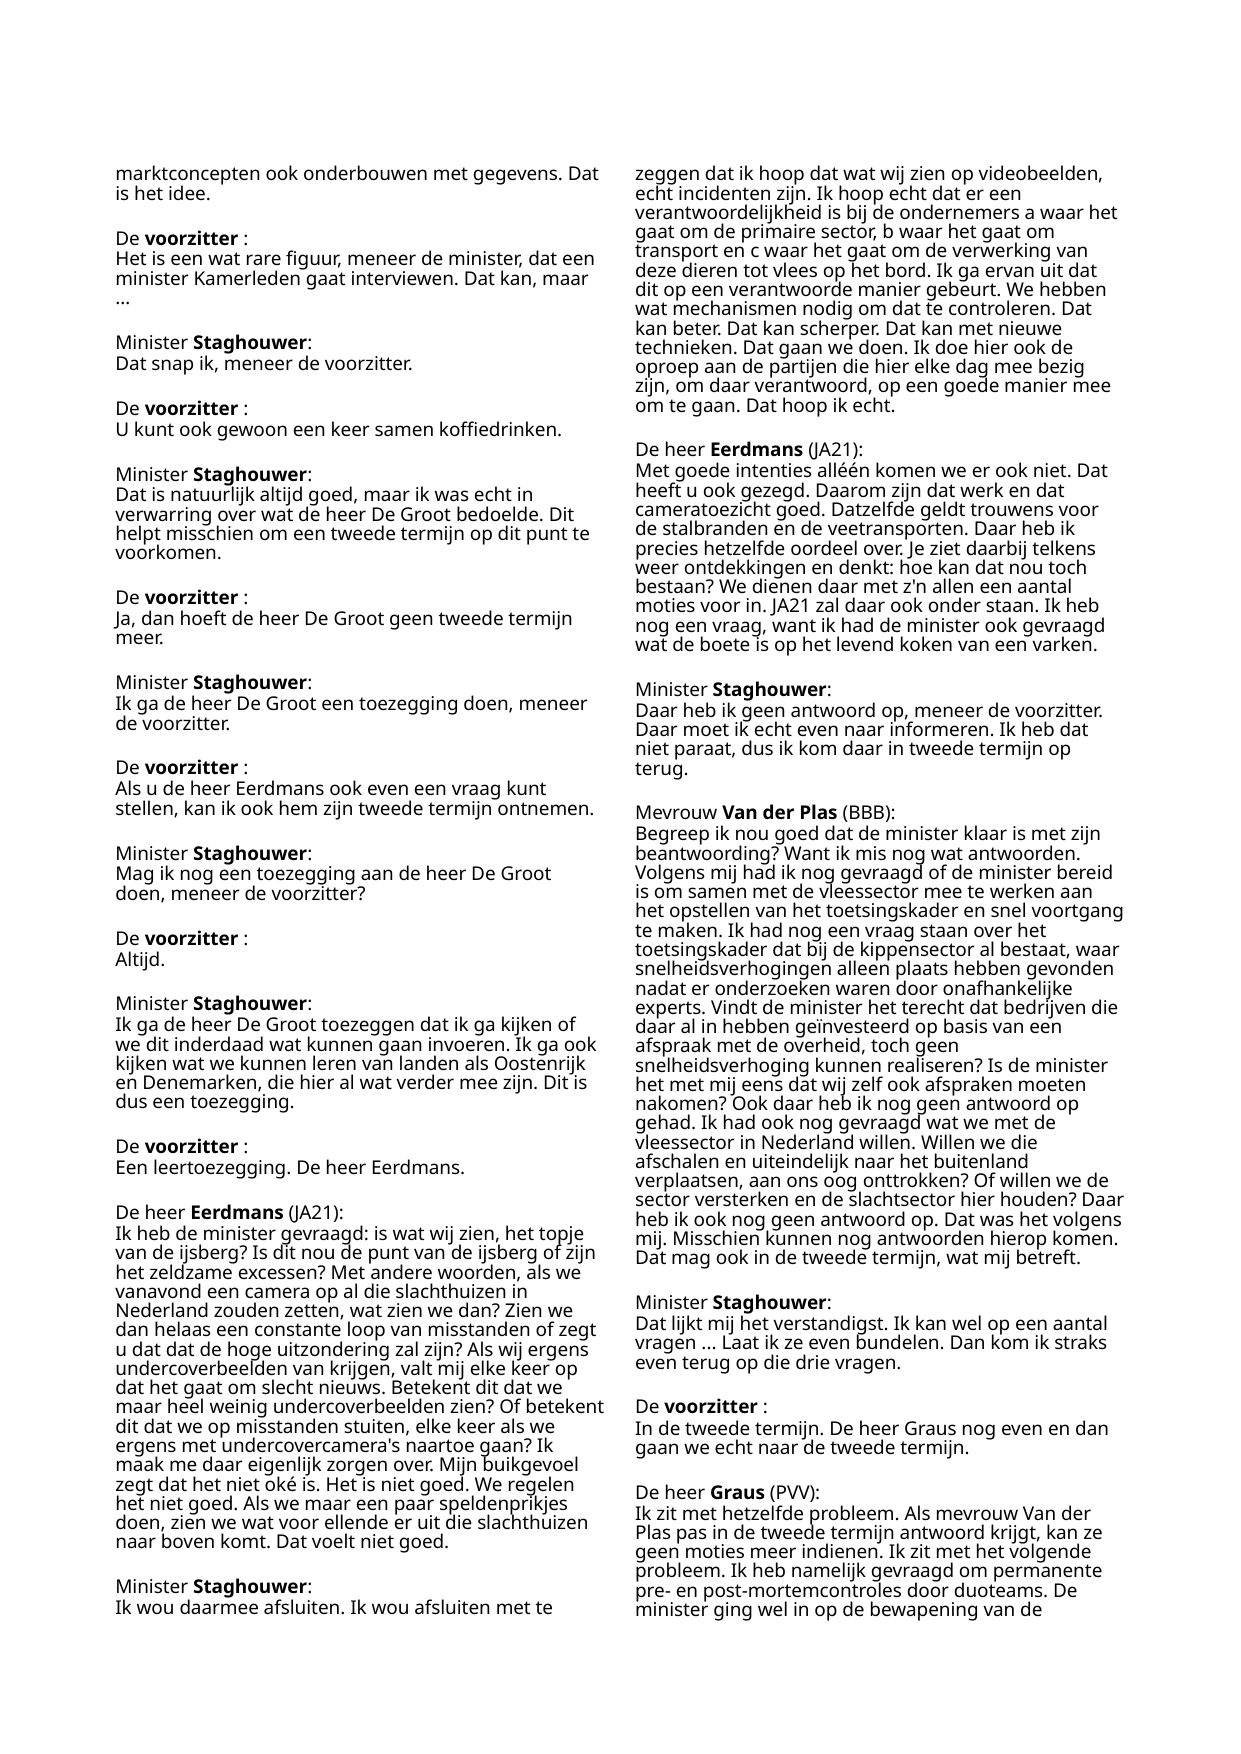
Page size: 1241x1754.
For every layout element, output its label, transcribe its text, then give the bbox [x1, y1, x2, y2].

text Mag ik nog een toezegging aan de heer De Groot doen, meneer de voorzitter? [115, 865, 605, 904]
text Ik zit met hetzelfde probleem. Als mevrouw Van der Plas pas in de tweede termijn antwoord krijgt, kan ze geen moties meer indienen. Ik zit met het volgende probleem. Ik heb namelijk gevraagd om permanente pre- en post-mortemcontroles door duoteams. De minister ging wel in op de bewapening van de [635, 1504, 1125, 1620]
text De heer Eerdmans (JA21): [115, 1199, 605, 1225]
text marktconcepten ook onderbouwen met gegevens. Dat is het idee. [115, 165, 605, 204]
text De voorzitter : [115, 754, 605, 780]
text De heer Eerdmans (JA21): [635, 437, 1125, 462]
text Ik heb de minister gevraagd: is wat wij zien, het topje van de ijsberg? Is dit nou de punt van de ijsberg of zijn het zeldzame excessen? Met andere woorden, als we vanavond een camera op al die slachthuizen in Nederland zouden zetten, wat zien we dan? Zien we dan helaas een constante loop van misstanden of zegt u dat dat de hoge uitzondering zal zijn? Als wij ergens undercoverbeelden van krijgen, valt mij elke keer op dat het gaat om slecht nieuws. Betekent dit dat we maar heel weinig undercoverbeelden zien? Of betekent dit dat we op misstanden stuiten, elke keer als we ergens met undercovercamera's naartoe gaan? Ik maak me daar eigenlijk zorgen over. Mijn buikgevoel zegt dat het niet oké is. Het is niet goed. We regelen het niet goed. Als we maar een paar speldenprikjes doen, zien we wat voor ellende er uit die slachthuizen naar boven komt. Dat voelt niet goed. [115, 1225, 605, 1553]
text Dat lijkt mij het verstandigst. Ik kan wel op een aantal vragen ... Laat ik ze even bundelen. Dan kom ik straks even terug op die drie vragen. [635, 1315, 1125, 1373]
text De voorzitter : [115, 395, 605, 421]
text De voorzitter : [635, 1394, 1125, 1419]
text Ik ga de heer De Groot een toezegging doen, meneer de voorzitter. [115, 695, 605, 734]
text Het is een wat rare figuur, meneer de minister, dat een minister Kamerleden gaat interviewen. Dat kan, maar … [115, 250, 605, 308]
text Daar heb ik geen antwoord op, meneer de voorzitter. Daar moet ik echt even naar informeren. Ik heb dat niet paraat, dus ik kom daar in tweede termijn op terug. [635, 702, 1125, 779]
text Ik ga de heer De Groot toezeggen dat ik ga kijken of we dit inderdaad wat kunnen gaan invoeren. Ik ga ook kijken wat we kunnen leren van landen als Oostenrijk en Denemarken, die hier al wat verder mee zijn. Dit is dus een toezegging. [115, 1016, 605, 1113]
text De voorzitter : [115, 225, 605, 250]
text zeggen dat ik hoop dat wat wij zien op videobeelden, echt incidenten zijn. Ik hoop echt dat er een verantwoordelijkheid is bij de ondernemers a waar het gaat om de primaire sector, b waar het gaat om transport en c waar het gaat om de verwerking van deze dieren tot vlees op het bord. Ik ga ervan uit dat dit op een verantwoorde manier gebeurt. We hebben wat mechanismen nodig om dat te controleren. Dat kan beter. Dat kan scherper. Dat kan met nieuwe technieken. Dat gaan we doen. Ik doe hier ook de oproep aan de partijen die hier elke dag mee bezig zijn, om daar verantwoord, op een goede manier mee om te gaan. Dat hoop ik echt. [635, 165, 1125, 416]
text U kunt ook gewoon een keer samen koffiedrinken. [115, 421, 605, 440]
text Minister Staghouwer: [635, 1289, 1125, 1315]
text Minister Staghouwer: [115, 840, 605, 865]
text Een leertoezegging. De heer Eerdmans. [115, 1159, 605, 1178]
text Ik wou daarmee afsluiten. Ik wou afsluiten met te [115, 1599, 605, 1618]
text Ja, dan hoeft de heer De Groot geen tweede termijn meer. [115, 610, 605, 649]
text De heer Graus (PVV): [635, 1479, 1125, 1504]
text Minister Staghouwer: [115, 991, 605, 1016]
text Als u de heer Eerdmans ook even een vraag kunt stellen, kan ik ook hem zijn tweede termijn ontnemen. [115, 780, 605, 819]
text De voorzitter : [115, 1133, 605, 1159]
text Dat snap ik, meneer de voorzitter. [115, 355, 605, 374]
text Minister Staghouwer: [635, 676, 1125, 702]
text In de tweede termijn. De heer Graus nog even en dan gaan we echt naar de tweede termijn. [635, 1419, 1125, 1458]
text De voorzitter : [115, 925, 605, 951]
text Altijd. [115, 951, 605, 970]
text Mevrouw Van der Plas (BBB): [635, 799, 1125, 825]
text Met goede intenties alléén komen we er ook niet. Dat heeft u ook gezegd. Daarom zijn dat werk en dat cameratoezicht goed. Datzelfde geldt trouwens voor de stalbranden en de veetransporten. Daar heb ik precies hetzelfde oordeel over. Je ziet daarbij telkens weer ontdekkingen en denkt: hoe kan dat nou toch bestaan? We dienen daar met z'n allen een aantal moties voor in. JA21 zal daar ook onder staan. Ik heb nog een vraag, want ik had de minister ook gevraagd wat de boete is op het levend koken van een varken. [635, 462, 1125, 655]
text Minister Staghouwer: [115, 329, 605, 355]
text Dat is natuurlijk altijd goed, maar ik was echt in verwarring over wat de heer De Groot bedoelde. Dit helpt misschien om een tweede termijn op dit punt te voorkomen. [115, 486, 605, 563]
text Begreep ik nou goed dat de minister klaar is met zijn beantwoording? Want ik mis nog wat antwoorden. Volgens mij had ik nog gevraagd of de minister bereid is om samen met de vleessector mee te werken aan het opstellen van het toetsingskader en snel voortgang te maken. Ik had nog een vraag staan over het toetsingskader dat bij de kippensector al bestaat, waar snelheidsverhogingen alleen plaats hebben gevonden nadat er onderzoeken waren door onafhankelijke experts. Vindt de minister het terecht dat bedrijven die daar al in hebben geïnvesteerd op basis van een afspraak met de overheid, toch geen snelheidsverhoging kunnen realiseren? Is de minister het met mij eens dat wij zelf ook afspraken moeten nakomen? Ook daar heb ik nog geen antwoord op gehad. Ik had ook nog gevraagd wat we met de vleessector in Nederland willen. Willen we die afschalen en uiteindelijk naar het buitenland verplaatsen, aan ons oog onttrokken? Of willen we de sector versterken en de slachtsector hier houden? Daar heb ik ook nog geen antwoord op. Dat was het volgens mij. Misschien kunnen nog antwoorden hierop komen. Dat mag ook in de tweede termijn, wat mij betreft. [635, 825, 1125, 1268]
text Minister Staghouwer: [115, 461, 605, 486]
text Minister Staghouwer: [115, 1573, 605, 1599]
text De voorzitter : [115, 584, 605, 610]
text Minister Staghouwer: [115, 669, 605, 695]
